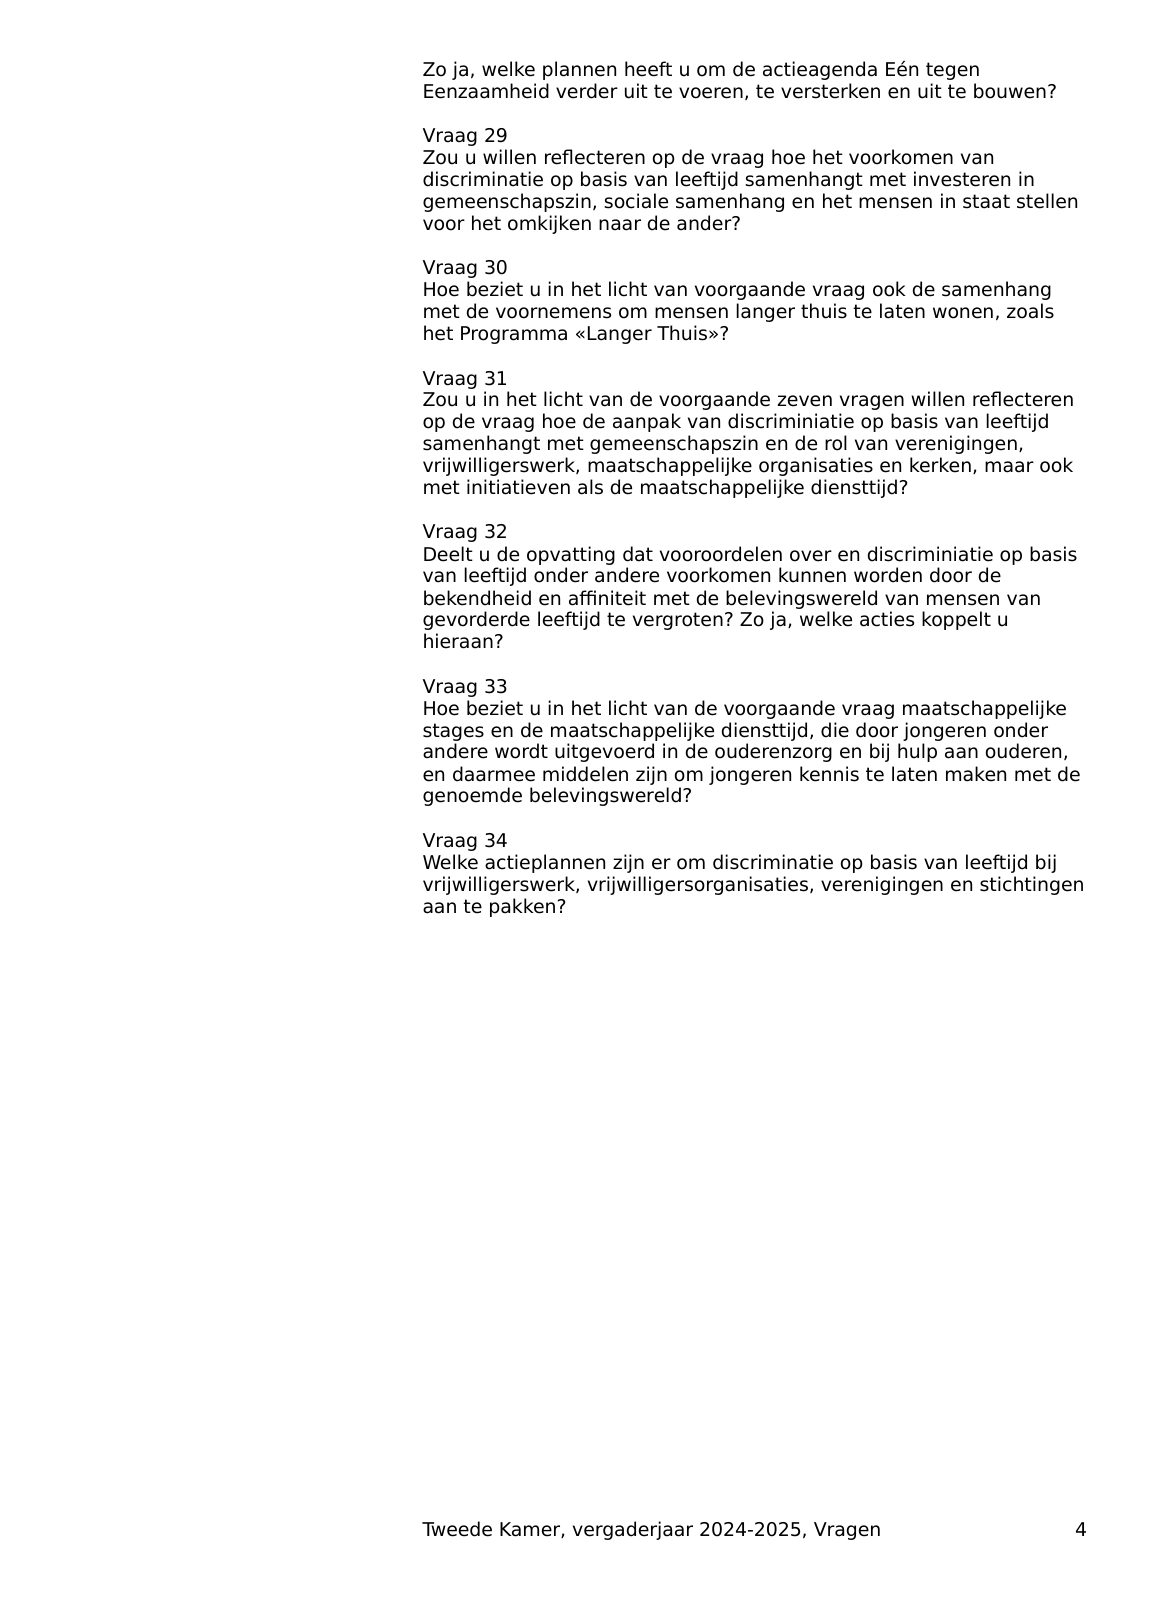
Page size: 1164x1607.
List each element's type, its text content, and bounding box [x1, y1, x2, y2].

text Vraag 34 [422, 829, 1087, 852]
text Zo ja, welke plannen heeft u om de actieagenda Eén tegen Eenzaamheid verder uit te voeren, te versterken en uit te bouwen? [422, 59, 1087, 103]
text Welke actieplannen zijn er om discriminatie op basis van leeftijd bij vrijwilligerswerk, vrijwilligersorganisaties, verenigingen en stichtingen aan te pakken? [422, 852, 1087, 917]
text Zou u in het licht van de voorgaande zeven vragen willen reflecteren op de vraag hoe de aanpak van discriminiatie op basis van leeftijd samenhangt met gemeenschapszin en de rol van verenigingen, vrijwilligerswerk, maatschappelijke organisaties en kerken, maar ook met initiatieven als de maatschappelijke diensttijd? [422, 389, 1087, 499]
text Zou u willen reflecteren op de vraag hoe het voorkomen van discriminatie op basis van leeftijd samenhangt met investeren in gemeenschapszin, sociale samenhang en het mensen in staat stellen voor het omkijken naar de ander? [422, 147, 1087, 235]
text Hoe beziet u in het licht van voorgaande vraag ook de samenhang met de voornemens om mensen langer thuis te laten wonen, zoals het Programma «Langer Thuis»? [422, 279, 1087, 345]
text Vraag 29 [422, 125, 1087, 147]
text Vraag 30 [422, 257, 1087, 279]
text Vraag 31 [422, 367, 1087, 389]
text Deelt u de opvatting dat vooroordelen over en discriminiatie op basis van leeftijd onder andere voorkomen kunnen worden door de bekendheid en affiniteit met de belevingswereld van mensen van gevorderde leeftijd te vergroten? Zo ja, welke acties koppelt u hieraan? [422, 543, 1087, 653]
text Hoe beziet u in het licht van de voorgaande vraag maatschappelijke stages en de maatschappelijke diensttijd, die door jongeren onder andere wordt uitgevoerd in de ouderenzorg en bij hulp aan ouderen, en daarmee middelen zijn om jongeren kennis te laten maken met de genoemde belevingswereld? [422, 697, 1087, 807]
text Vraag 32 [422, 521, 1087, 543]
text Vraag 33 [422, 676, 1087, 697]
